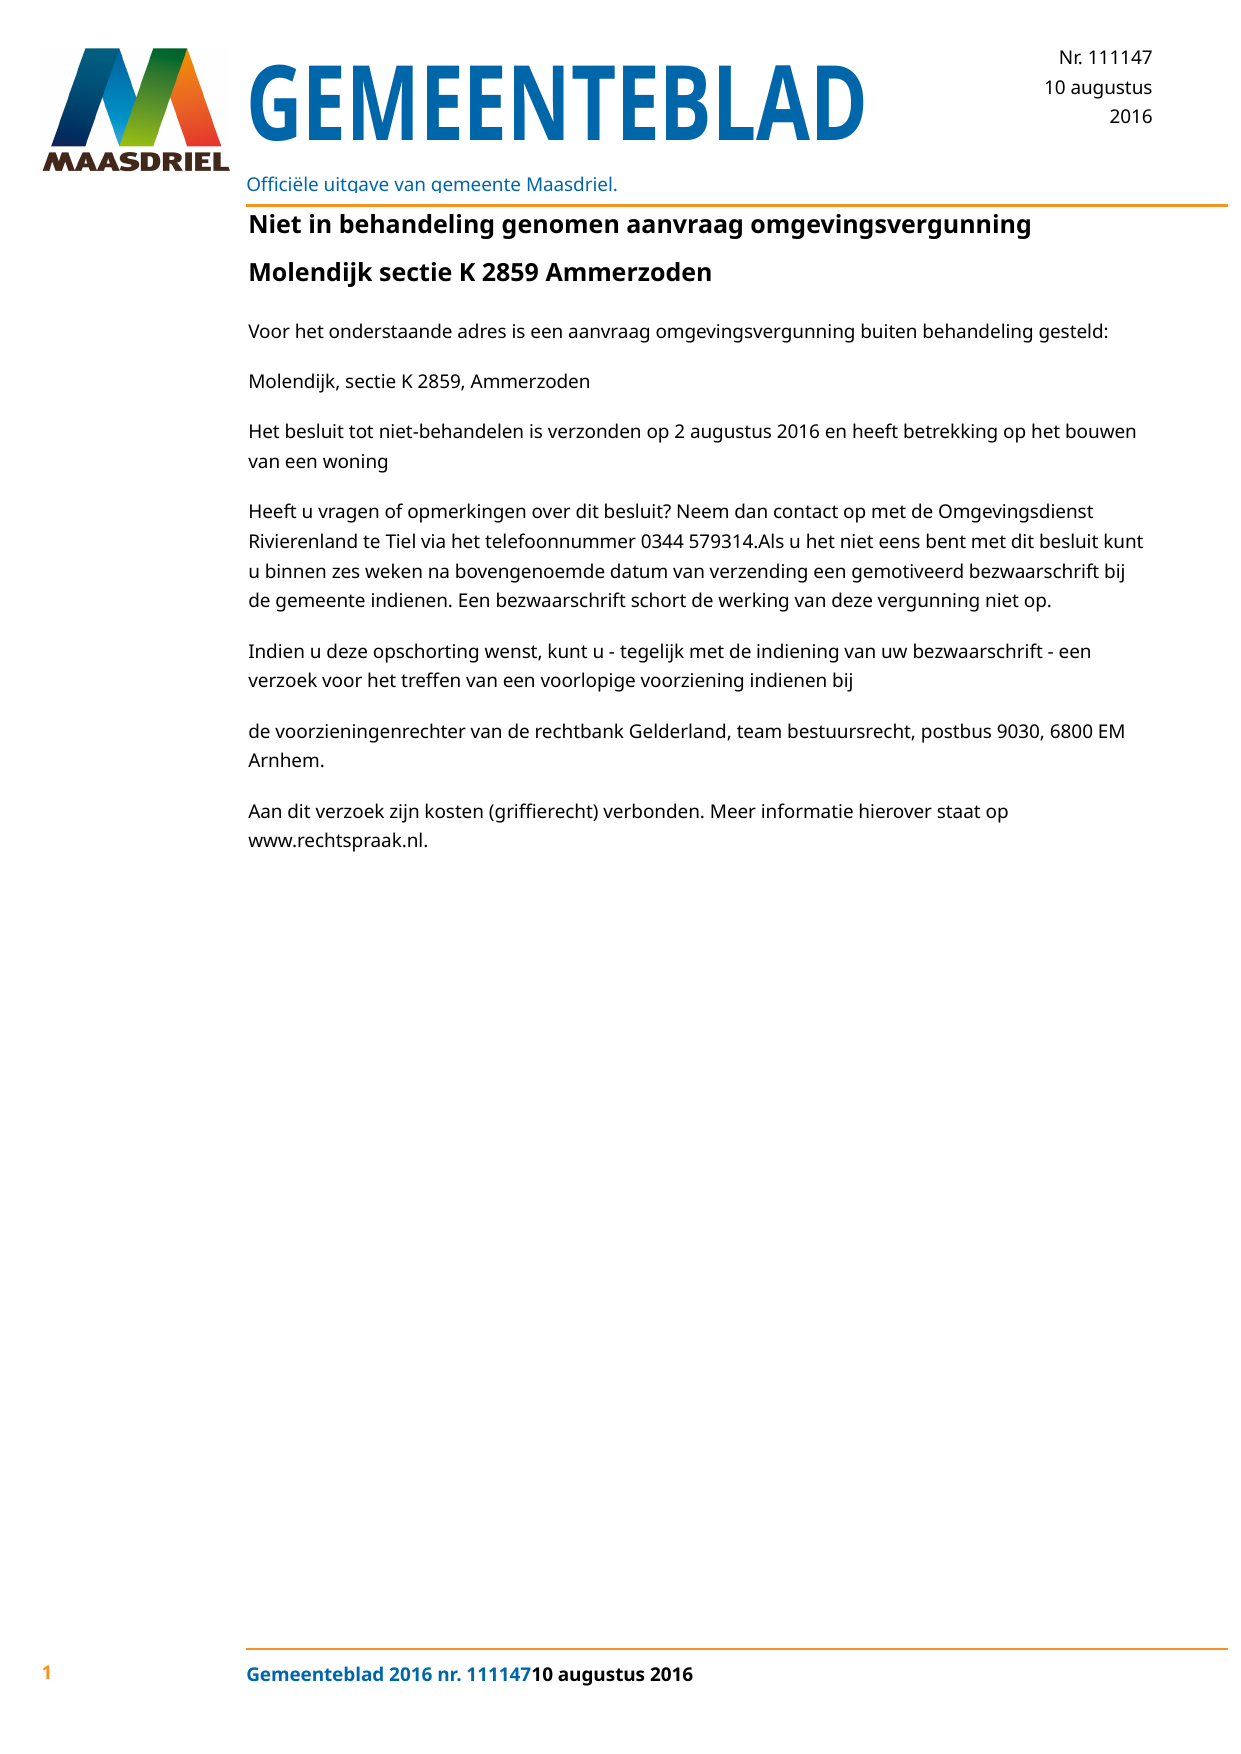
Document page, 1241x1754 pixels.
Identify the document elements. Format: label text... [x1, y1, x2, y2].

text Heeft u vragen of opmerkingen over dit besluit? Neem dan contact op met de Omgevingsdienst Rivierenland te Tiel via het telefoonnummer 0344 579314.Als u het niet eens bent met dit besluit kunt u binnen zes weken na bovengenoemde datum van verzending een gemotiveerd bezwaarschrift bij de gemeente indienen. Een bezwaarschrift schort de werking van deze vergunning niet op. [248, 499, 1152, 613]
picture [41, 47, 231, 172]
text Aan dit verzoek zijn kosten (griffierecht) verbonden. Meer informatie hierover staat op www.rechtspraak.nl. [248, 798, 1152, 853]
text Molendijk, sectie K 2859, Ammerzoden [248, 368, 1152, 394]
text de voorzieningenrechter van de rechtbank Gelderland, team bestuursrecht, postbus 9030, 6800 EM Arnhem. [248, 718, 1152, 773]
text Niet in behandeling genomen aanvraag omgevingsvergunning Molendijk sectie K 2859 Ammerzoden [248, 207, 1152, 288]
text Indien u deze opschorting wenst, kunt u - tegelijk met de indiening van uw bezwaarschrift - een verzoek voor het treffen van een voorlopige voorziening indienen bij [248, 638, 1152, 693]
text Het besluit tot niet-behandelen is verzonden op 2 augustus 2016 en heeft betrekking op het bouwen van een woning [248, 419, 1152, 474]
text Voor het onderstaande adres is een aanvraag omgevingsvergunning buiten behandeling gesteld: [248, 318, 1152, 344]
